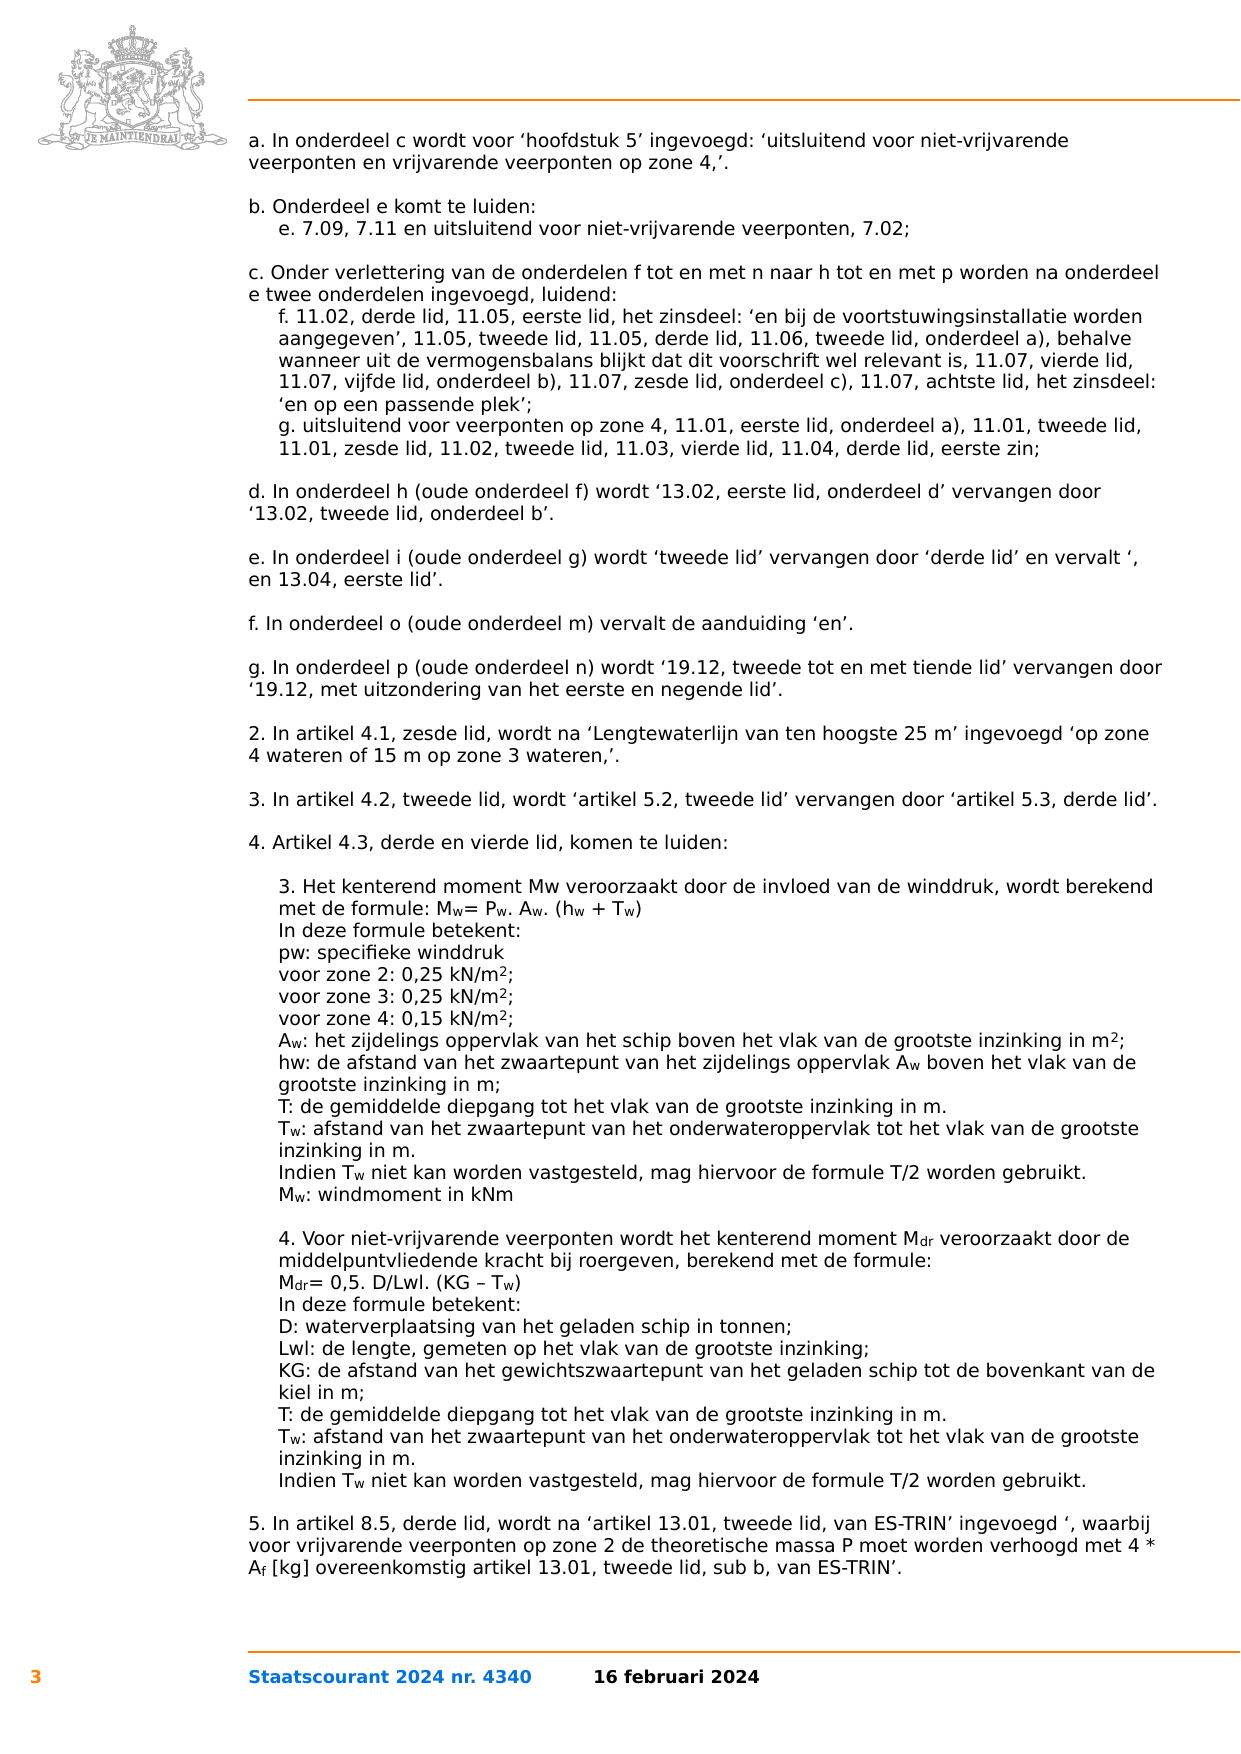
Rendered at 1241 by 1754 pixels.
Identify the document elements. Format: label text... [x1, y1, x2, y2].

text voor zone 3: 0,25 kN/m2; [278, 986, 1163, 1008]
text Mdr= 0,5. D/Lwl. (KG – Tw) [278, 1272, 1163, 1294]
text e. In onderdeel i (oude onderdeel g) wordt ‘tweede lid’ vervangen door ‘derde lid’ en vervalt ‘, en 13.04, eerste lid’. [248, 547, 1163, 591]
text 3. In artikel 4.2, tweede lid, wordt ‘artikel 5.2, tweede lid’ vervangen door ‘artikel 5.3, derde lid’. [248, 788, 1163, 810]
text pw: specifieke winddruk [278, 942, 1163, 964]
text voor zone 2: 0,25 kN/m2; [278, 964, 1163, 986]
text 3. Het kenterend moment Mw veroorzaakt door de invloed van de winddruk, wordt berekend met de formule: Mw= Pw. Aw. (hw + Tw) [278, 876, 1163, 920]
text b. Onderdeel e komt te luiden: [248, 196, 1163, 218]
text 4. Voor niet-vrijvarende veerponten wordt het kenterend moment Mdr veroorzaakt door de middelpuntvliedende kracht bij roergeven, berekend met de formule: [278, 1228, 1163, 1272]
text Indien Tw niet kan worden vastgesteld, mag hiervoor de formule T/2 worden gebruikt. [278, 1469, 1163, 1491]
text In deze formule betekent: [278, 1294, 1163, 1316]
text Tw: afstand van het zwaartepunt van het onderwateroppervlak tot het vlak van de grootste inzinking in m. [278, 1118, 1163, 1162]
text g. In onderdeel p (oude onderdeel n) wordt ‘19.12, tweede tot en met tiende lid’ vervangen door ‘19.12, met uitzondering van het eerste en negende lid’. [248, 657, 1163, 701]
text D: waterverplaatsing van het geladen schip in tonnen; [278, 1316, 1163, 1338]
text Tw: afstand van het zwaartepunt van het onderwateroppervlak tot het vlak van de grootste inzinking in m. [278, 1426, 1163, 1469]
text hw: de afstand van het zwaartepunt van het zijdelings oppervlak Aw boven het vlak van de grootste inzinking in m; [278, 1052, 1163, 1096]
text Aw: het zijdelings oppervlak van het schip boven het vlak van de grootste inzinking in m2; [278, 1030, 1163, 1052]
text T: de gemiddelde diepgang tot het vlak van de grootste inzinking in m. [278, 1403, 1163, 1426]
text f. 11.02, derde lid, 11.05, eerste lid, het zinsdeel: ‘en bij de voortstuwingsinstallatie worden aangegeven’, 11.05, tweede lid, 11.05, derde lid, 11.06, tweede lid, onderdeel a), behalve wanneer uit de vermogensbalans blijkt dat dit voorschrift wel relevant is, 11.07, vierde lid, 11.07, vijfde lid, onderdeel b), 11.07, zesde lid, onderdeel c), 11.07, achtste lid, het zinsdeel: ‘en op een passende plek’; [278, 306, 1163, 415]
text Indien Tw niet kan worden vastgesteld, mag hiervoor de formule T/2 worden gebruikt. [278, 1162, 1163, 1184]
text g. uitsluitend voor veerponten op zone 4, 11.01, eerste lid, onderdeel a), 11.01, tweede lid, 11.01, zesde lid, 11.02, tweede lid, 11.03, vierde lid, 11.04, derde lid, eerste zin; [278, 415, 1163, 459]
text c. Onder verlettering van de onderdelen f tot en met n naar h tot en met p worden na onderdeel e twee onderdelen ingevoegd, luidend: [248, 262, 1163, 306]
text a. In onderdeel c wordt voor ‘hoofdstuk 5’ ingevoegd: ‘uitsluitend voor niet-vrijvarende veerponten en vrijvarende veerponten op zone 4,’. [248, 130, 1163, 174]
text 4. Artikel 4.3, derde en vierde lid, komen te luiden: [248, 832, 1163, 854]
text voor zone 4: 0,15 kN/m2; [278, 1008, 1163, 1030]
text T: de gemiddelde diepgang tot het vlak van de grootste inzinking in m. [278, 1096, 1163, 1118]
text KG: de afstand van het gewichtszwaartepunt van het geladen schip tot de bovenkant van de kiel in m; [278, 1359, 1163, 1403]
text f. In onderdeel o (oude onderdeel m) vervalt de aanduiding ‘en’. [248, 613, 1163, 635]
text e. 7.09, 7.11 en uitsluitend voor niet-vrijvarende veerponten, 7.02; [278, 218, 1163, 240]
text Mw: windmoment in kNm [278, 1184, 1163, 1206]
text In deze formule betekent: [278, 920, 1163, 942]
text 5. In artikel 8.5, derde lid, wordt na ‘artikel 13.01, tweede lid, van ES-TRIN’ ingevoegd ‘, waarbij voor vrijvarende veerponten op zone 2 de theoretische massa P moet worden verhoogd met 4 * Af [kg] overeenkomstig artikel 13.01, tweede lid, sub b, van ES-TRIN’. [248, 1513, 1163, 1579]
text Lwl: de lengte, gemeten op het vlak van de grootste inzinking; [278, 1338, 1163, 1359]
text d. In onderdeel h (oude onderdeel f) wordt ‘13.02, eerste lid, onderdeel d’ vervangen door ‘13.02, tweede lid, onderdeel b’. [248, 481, 1163, 525]
text 2. In artikel 4.1, zesde lid, wordt na ‘Lengtewaterlijn van ten hoogste 25 m’ ingevoegd ‘op zone 4 wateren of 15 m op zone 3 wateren,’. [248, 723, 1163, 767]
picture [38, 25, 227, 150]
